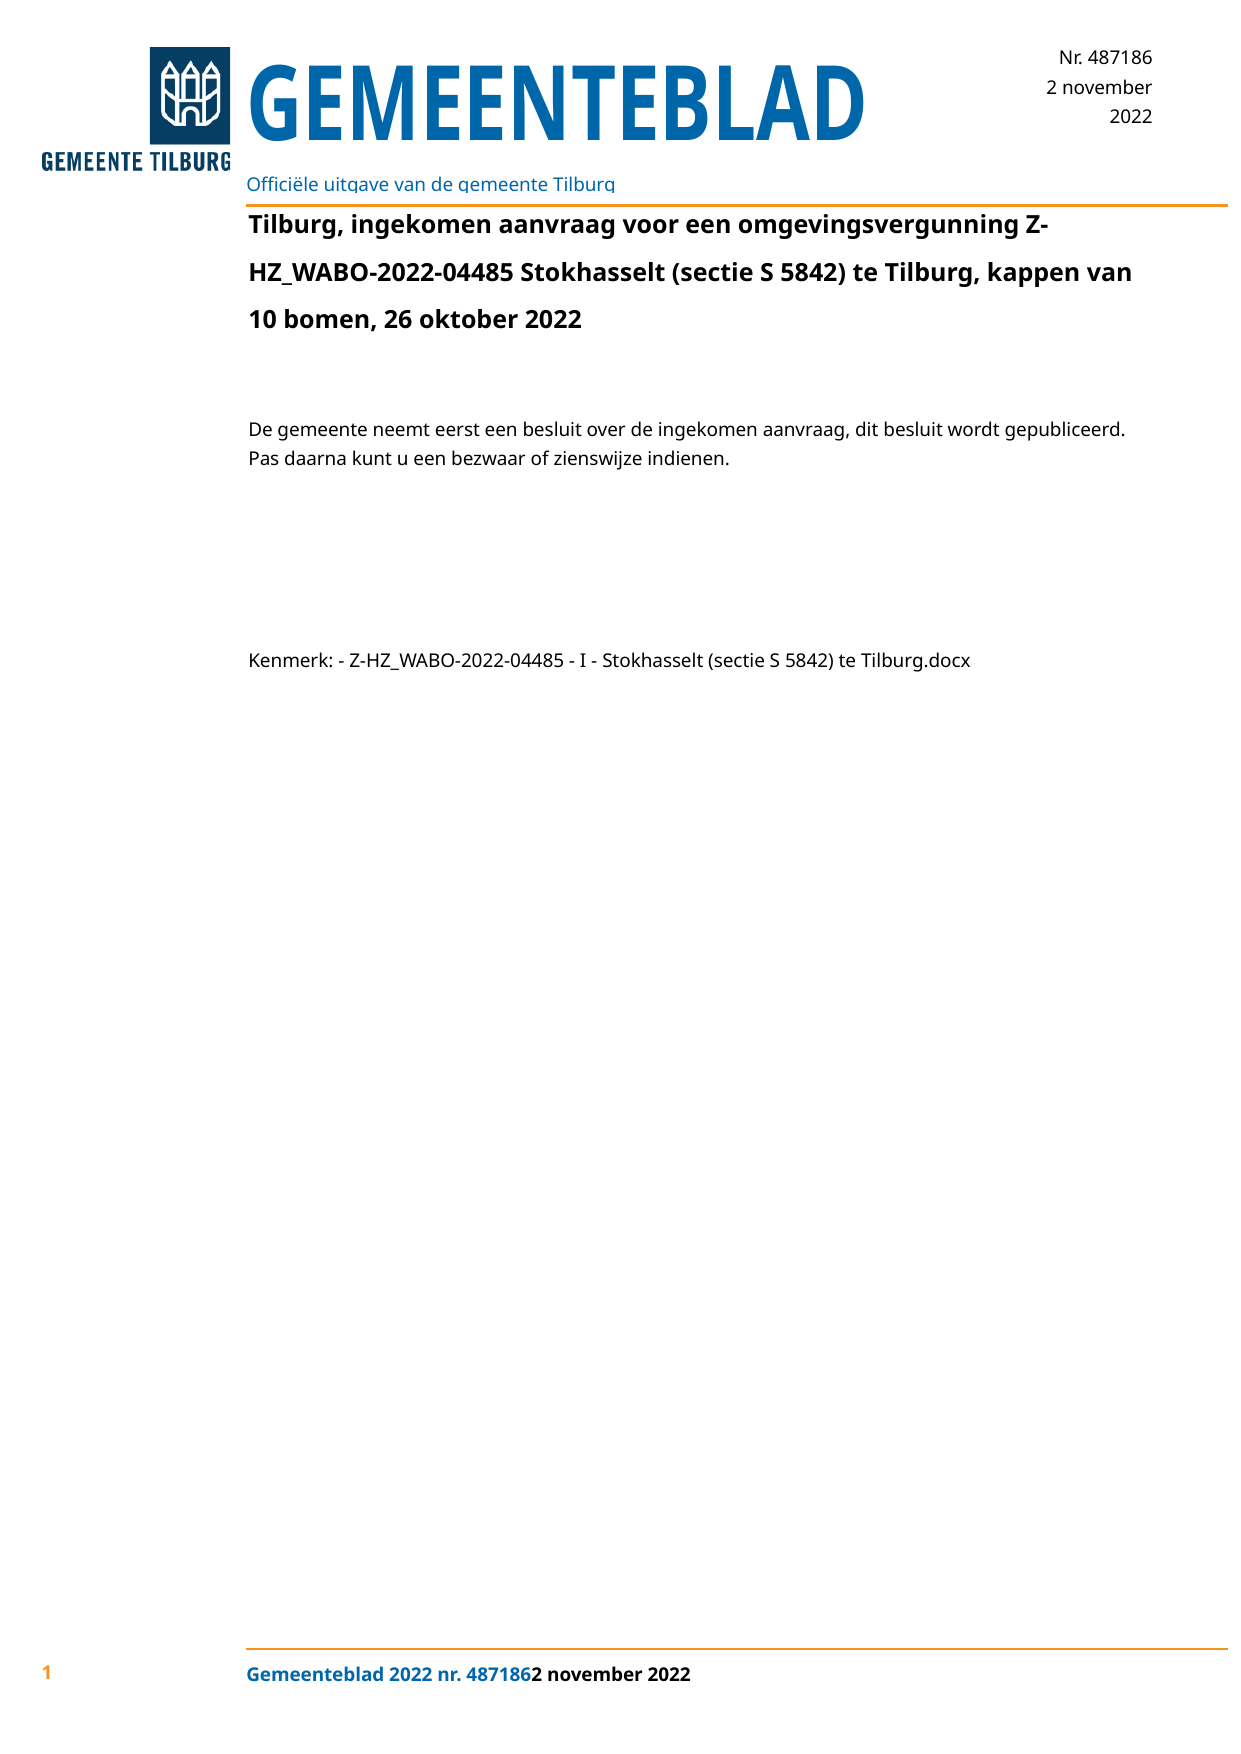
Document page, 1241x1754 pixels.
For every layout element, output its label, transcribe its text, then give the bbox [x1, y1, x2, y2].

picture [41, 47, 231, 172]
text De gemeente neemt eerst een besluit over de ingekomen aanvraag, dit besluit wordt gepubliceerd. Pas daarna kunt u een bezwaar of zienswijze indienen. [248, 416, 1152, 471]
text Kenmerk: - Z-HZ_WABO-2022-04485 - I - Stokhasselt (sectie S 5842) te Tilburg.docx [248, 647, 1152, 673]
text Tilburg, ingekomen aanvraag voor een omgevingsvergunning Z-HZ_WABO-2022-04485 Stokhasselt (sectie S 5842) te Tilburg, kappen van 10 bomen, 26 oktober 2022 [248, 207, 1152, 336]
